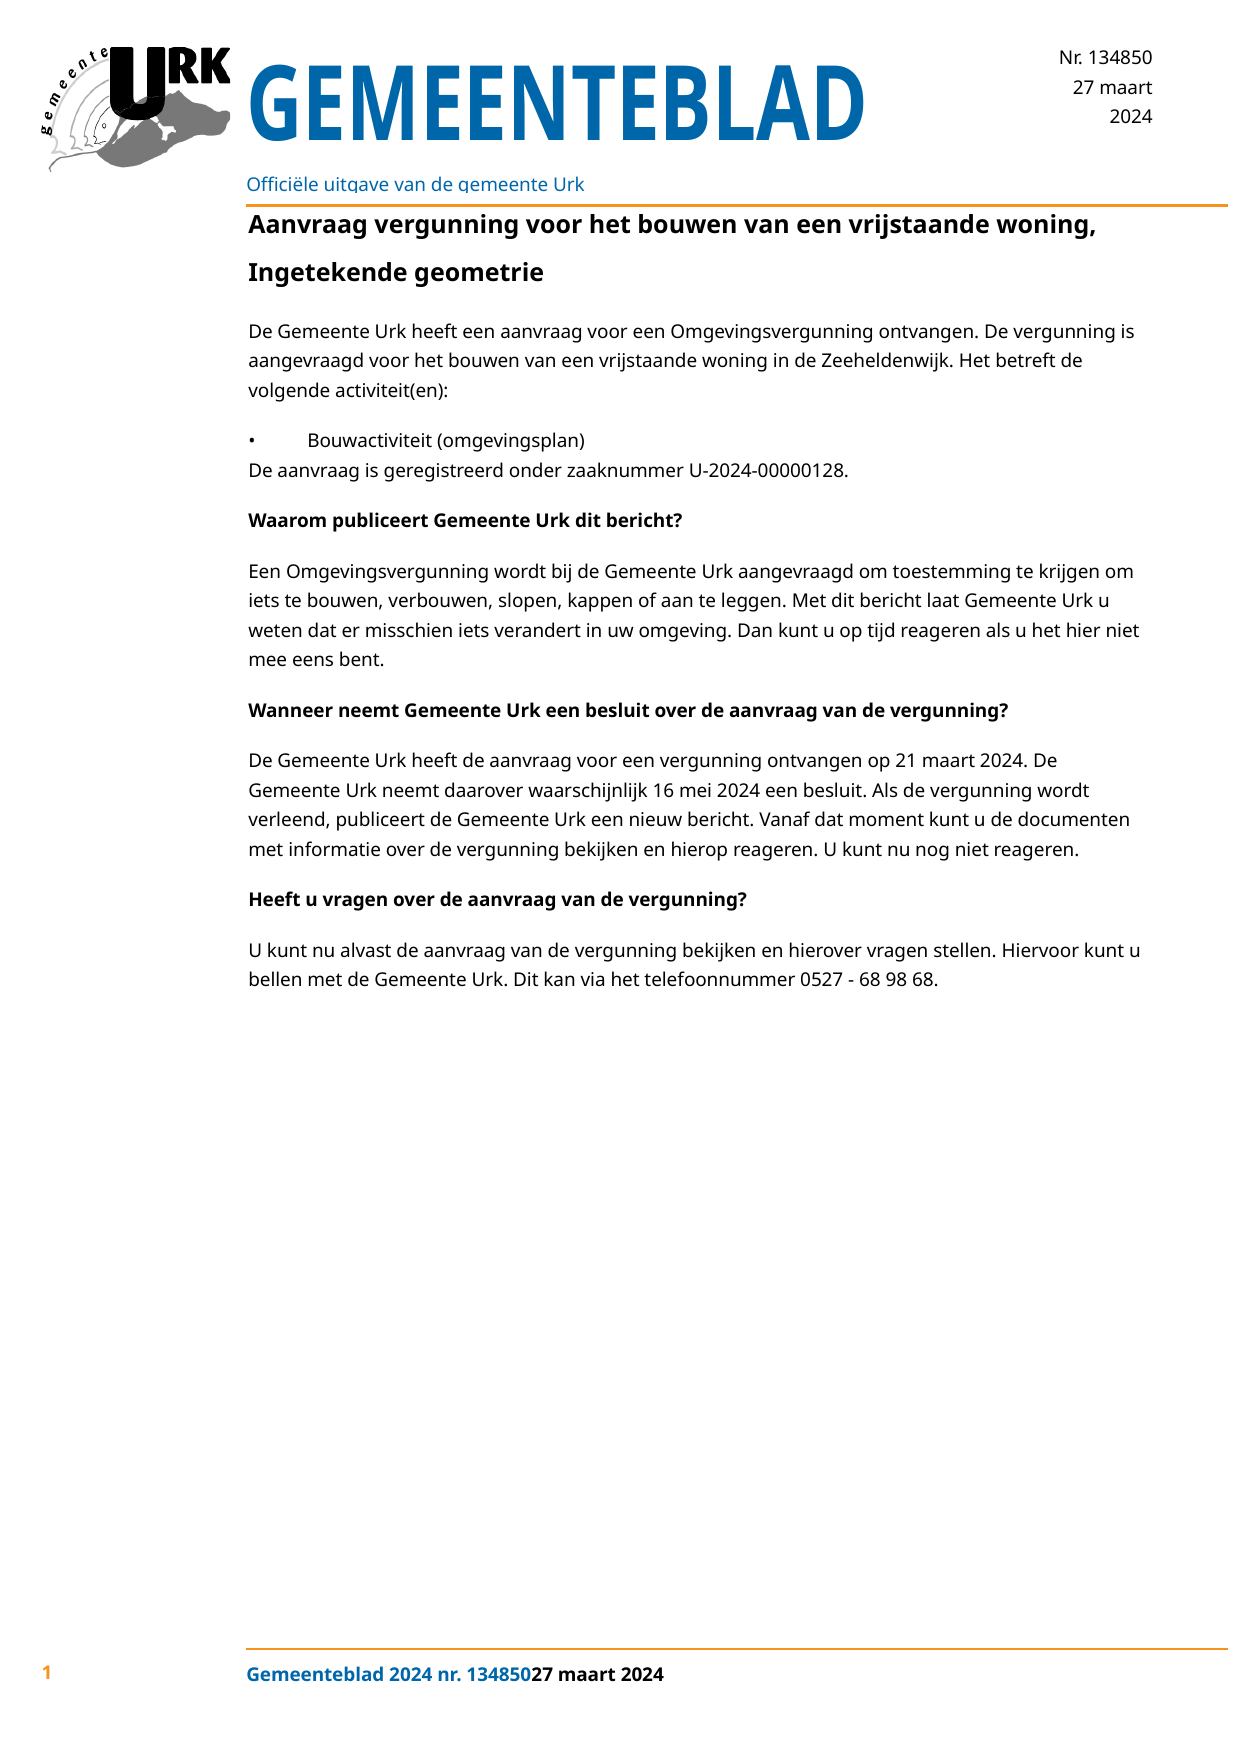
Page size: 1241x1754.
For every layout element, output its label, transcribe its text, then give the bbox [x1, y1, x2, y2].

text Waarom publiceert Gemeente Urk dit bericht? [248, 507, 1152, 533]
text Wanneer neemt Gemeente Urk een besluit over de aanvraag van de vergunning? [248, 697, 1152, 723]
text De aanvraag is geregistreerd onder zaaknummer U-2024-00000128. [248, 457, 1152, 483]
picture [41, 47, 231, 172]
text De Gemeente Urk heeft een aanvraag voor een Omgevingsvergunning ontvangen. De vergunning is aangevraagd voor het bouwen van een vrijstaande woning in de Zeeheldenwijk. Het betreft de volgende activiteit(en): [248, 318, 1152, 403]
text De Gemeente Urk heeft de aanvraag voor een vergunning ontvangen op 21 maart 2024. De Gemeente Urk neemt daarover waarschijnlijk 16 mei 2024 een besluit. Als de vergunning wordt verleend, publiceert de Gemeente Urk een nieuw bericht. Vanaf dat moment kunt u de documenten met informatie over de vergunning bekijken en hierop reageren. U kunt nu nog niet reageren. [248, 747, 1152, 862]
text Heeft u vragen over de aanvraag van de vergunning? [248, 887, 1152, 912]
text Een Omgevingsvergunning wordt bij de Gemeente Urk aangevraagd om toestemming te krijgen om iets te bouwen, verbouwen, slopen, kappen of aan te leggen. Met dit bericht laat Gemeente Urk u weten dat er misschien iets verandert in uw omgeving. Dan kunt u op tijd reageren als u het hier niet mee eens bent. [248, 558, 1152, 672]
text U kunt nu alvast de aanvraag van de vergunning bekijken en hierover vragen stellen. Hiervoor kunt u bellen met de Gemeente Urk. Dit kan via het telefoonnummer 0527 - 68 98 68. [248, 937, 1152, 992]
text Aanvraag vergunning voor het bouwen van een vrijstaande woning, Ingetekende geometrie [248, 207, 1152, 288]
list Bouwactiviteit (omgevingsplan) [248, 427, 1152, 453]
